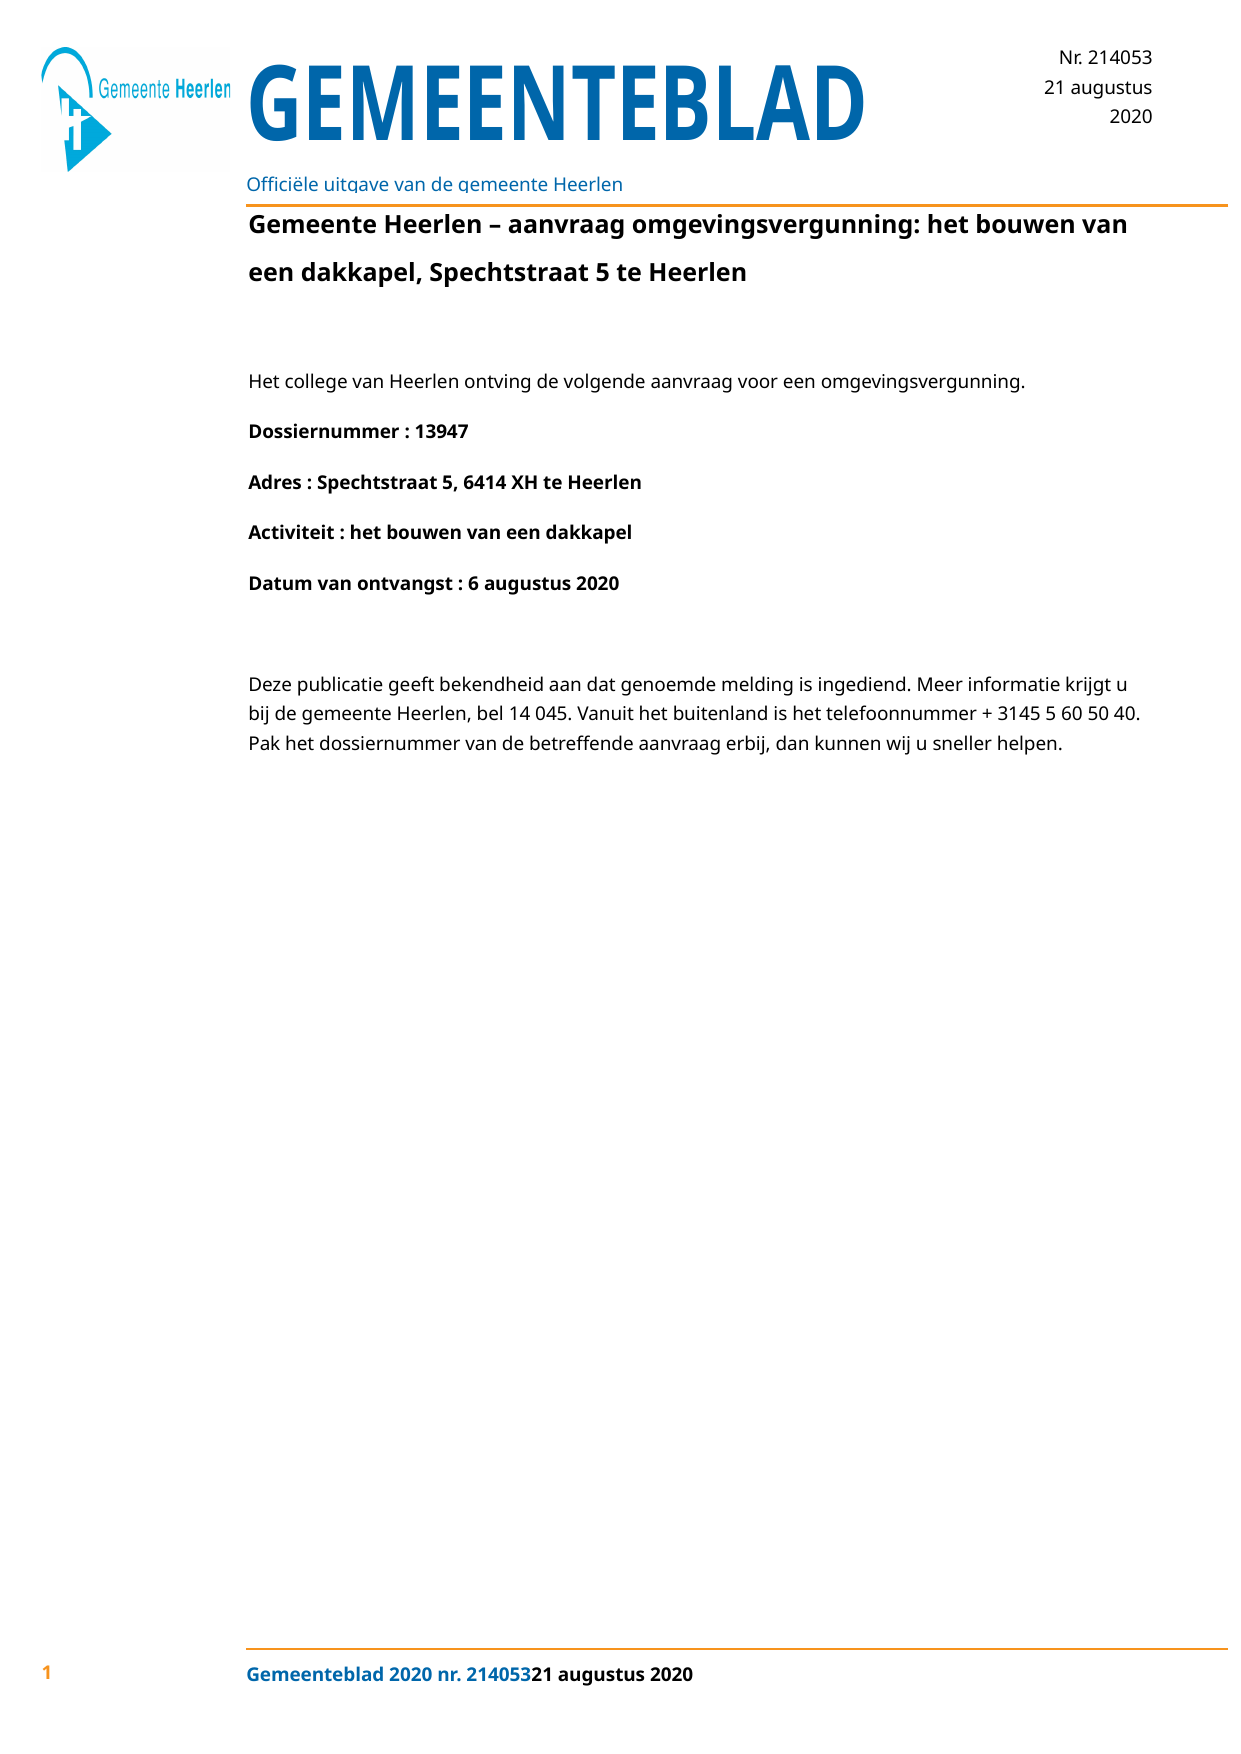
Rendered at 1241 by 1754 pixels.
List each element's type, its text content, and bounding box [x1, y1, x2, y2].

text Activiteit : het bouwen van een dakkapel [248, 519, 1152, 545]
text Adres : Spechtstraat 5, 6414 XH te Heerlen [248, 469, 1152, 495]
text Datum van ontvangst : 6 augustus 2020 [248, 570, 1152, 596]
text Gemeente Heerlen – aanvraag omgevingsvergunning: het bouwen van een dakkapel, Spechtstraat 5 te Heerlen [248, 207, 1152, 288]
text Het college van Heerlen ontving de volgende aanvraag voor een omgevingsvergunning. [248, 368, 1152, 394]
picture [41, 47, 231, 172]
picture [41, 47, 59, 70]
text Dossiernummer : 13947 [248, 419, 1152, 444]
text Deze publicatie geeft bekendheid aan dat genoemde melding is ingediend. Meer informatie krijgt u bij de gemeente Heerlen, bel 14 045. Vanuit het buitenland is het telefoonnummer + 3145 5 60 50 40. Pak het dossiernummer van de betreffende aanvraag erbij, dan kunnen wij u sneller helpen. [248, 671, 1152, 756]
